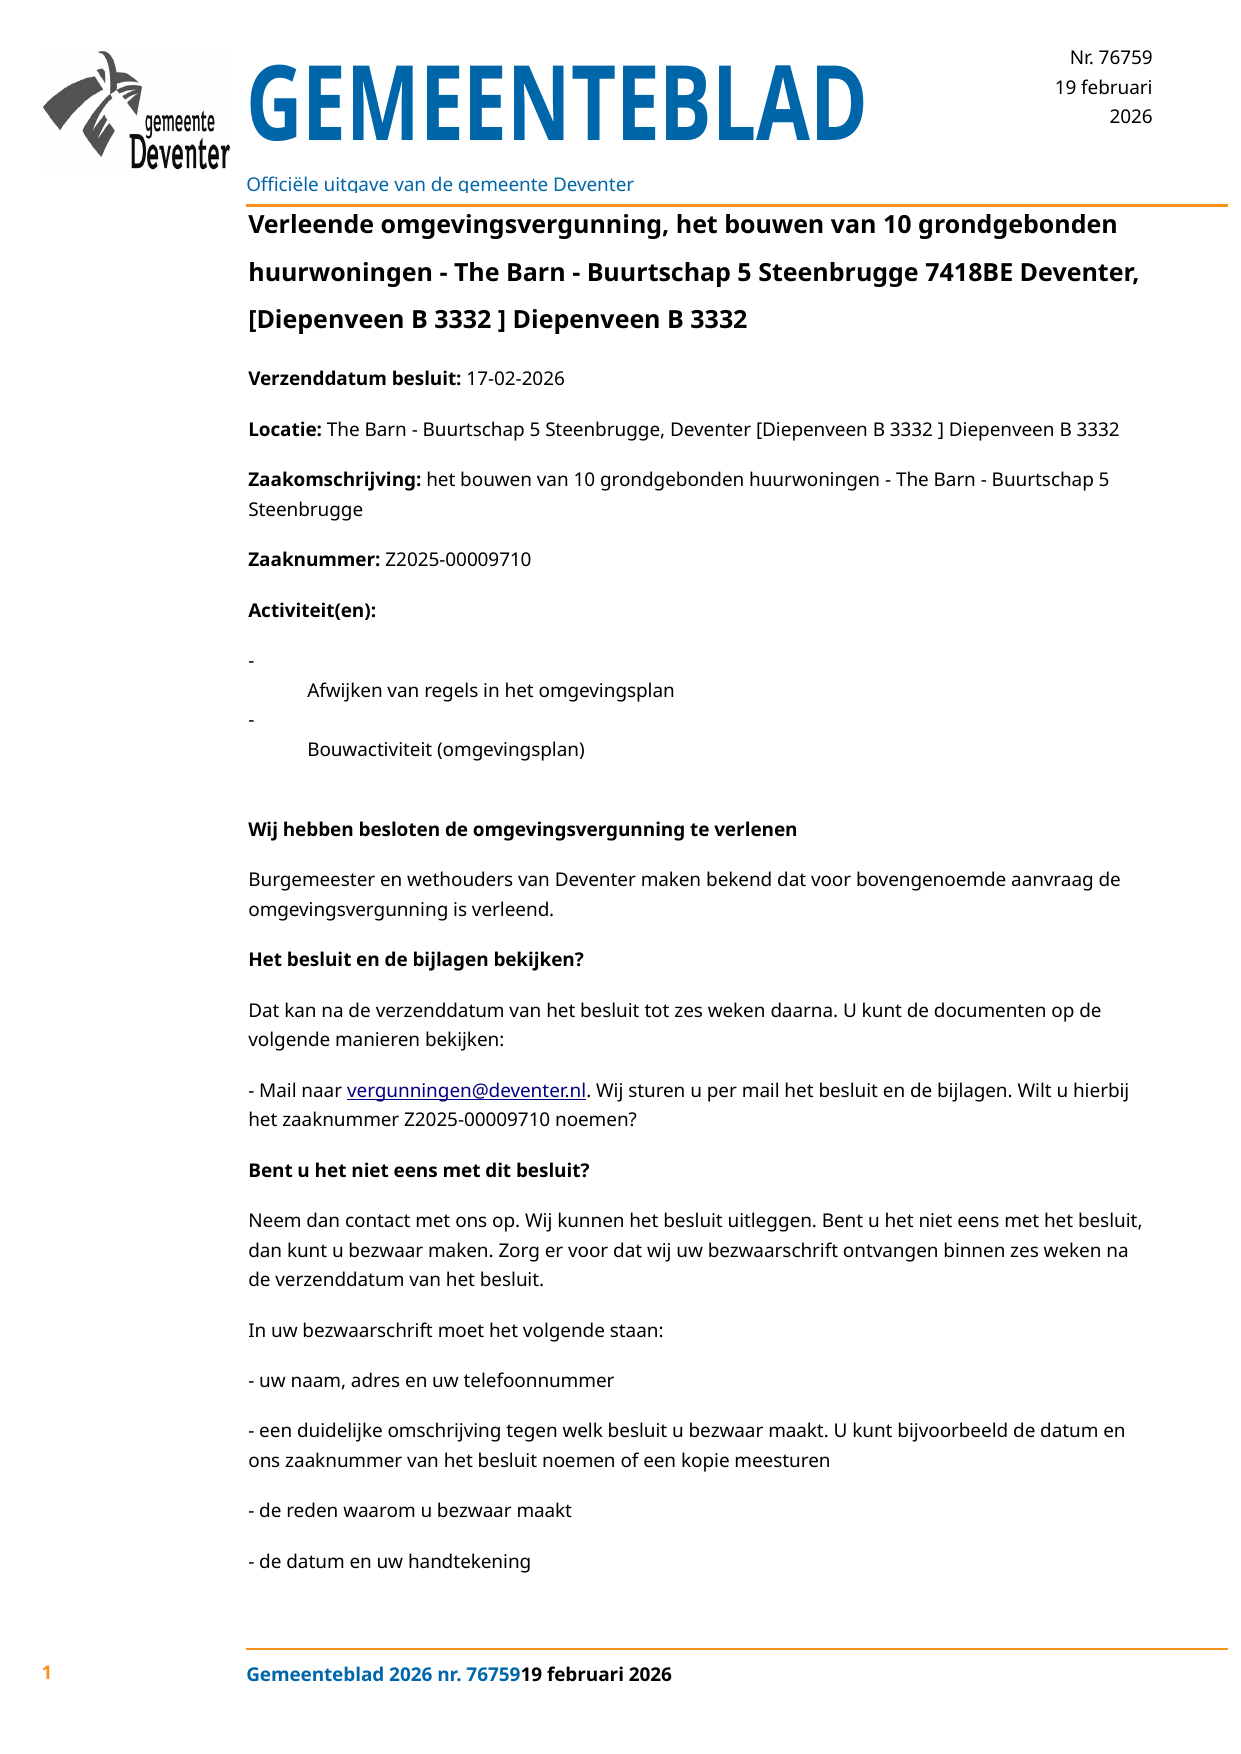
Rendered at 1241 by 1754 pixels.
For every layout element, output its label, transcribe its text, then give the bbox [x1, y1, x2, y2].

text - Mail naar vergunningen@deventer.nl. Wij sturen u per mail het besluit en de bijlagen. Wilt u hierbij het zaaknummer Z2025-00009710 noemen? [248, 1077, 1152, 1132]
text In uw bezwaarschrift moet het volgende staan: [248, 1317, 1152, 1342]
text Burgemeester en wethouders van Deventer maken bekend dat voor bovengenoemde aanvraag de omgevingsvergunning is verleend. [248, 866, 1152, 922]
text - de datum en uw handtekening [248, 1548, 1152, 1574]
list Afwijken van regels in het omgevingsplan [248, 677, 1152, 702]
text Locatie: The Barn - Buurtschap 5 Steenbrugge, Deventer [Diepenveen B 3332 ] Diepenveen B 3332 [248, 416, 1152, 442]
text - een duidelijke omschrijving tegen welk besluit u bezwaar maakt. U kunt bijvoorbeeld de datum en ons zaaknummer van het besluit noemen of een kopie meesturen [248, 1418, 1152, 1473]
text Verzenddatum besluit: 17-02-2026 [248, 366, 1152, 391]
text Neem dan contact met ons op. Wij kunnen het besluit uitleggen. Bent u het niet eens met het besluit, dan kunt u bezwaar maken. Zorg er voor dat wij uw bezwaarschrift ontvangen binnen zes weken na de verzenddatum van het besluit. [248, 1207, 1152, 1292]
text - uw naam, adres en uw telefoonnummer [248, 1367, 1152, 1393]
text Verleende omgevingsvergunning, het bouwen van 10 grondgebonden huurwoningen - The Barn - Buurtschap 5 Steenbrugge 7418BE Deventer, [Diepenveen B 3332 ] Diepenveen B 3332 [248, 207, 1152, 336]
text Dat kan na de verzenddatum van het besluit tot zes weken daarna. U kunt de documenten op de volgende manieren bekijken: [248, 997, 1152, 1052]
text Wij hebben besloten de omgevingsvergunning te verlenen [248, 816, 1152, 842]
text Zaaknummer: Z2025-00009710 [248, 546, 1152, 572]
text Het besluit en de bijlagen bekijken? [248, 946, 1152, 972]
text Activiteit(en): [248, 597, 1152, 622]
list Bouwactiviteit (omgevingsplan) [248, 736, 1152, 762]
text Bent u het niet eens met dit besluit? [248, 1157, 1152, 1182]
picture [41, 47, 231, 172]
text Zaakomschrijving: het bouwen van 10 grondgebonden huurwoningen - The Barn - Buurtschap 5 Steenbrugge [248, 466, 1152, 522]
text - de reden waarom u bezwaar maakt [248, 1498, 1152, 1523]
